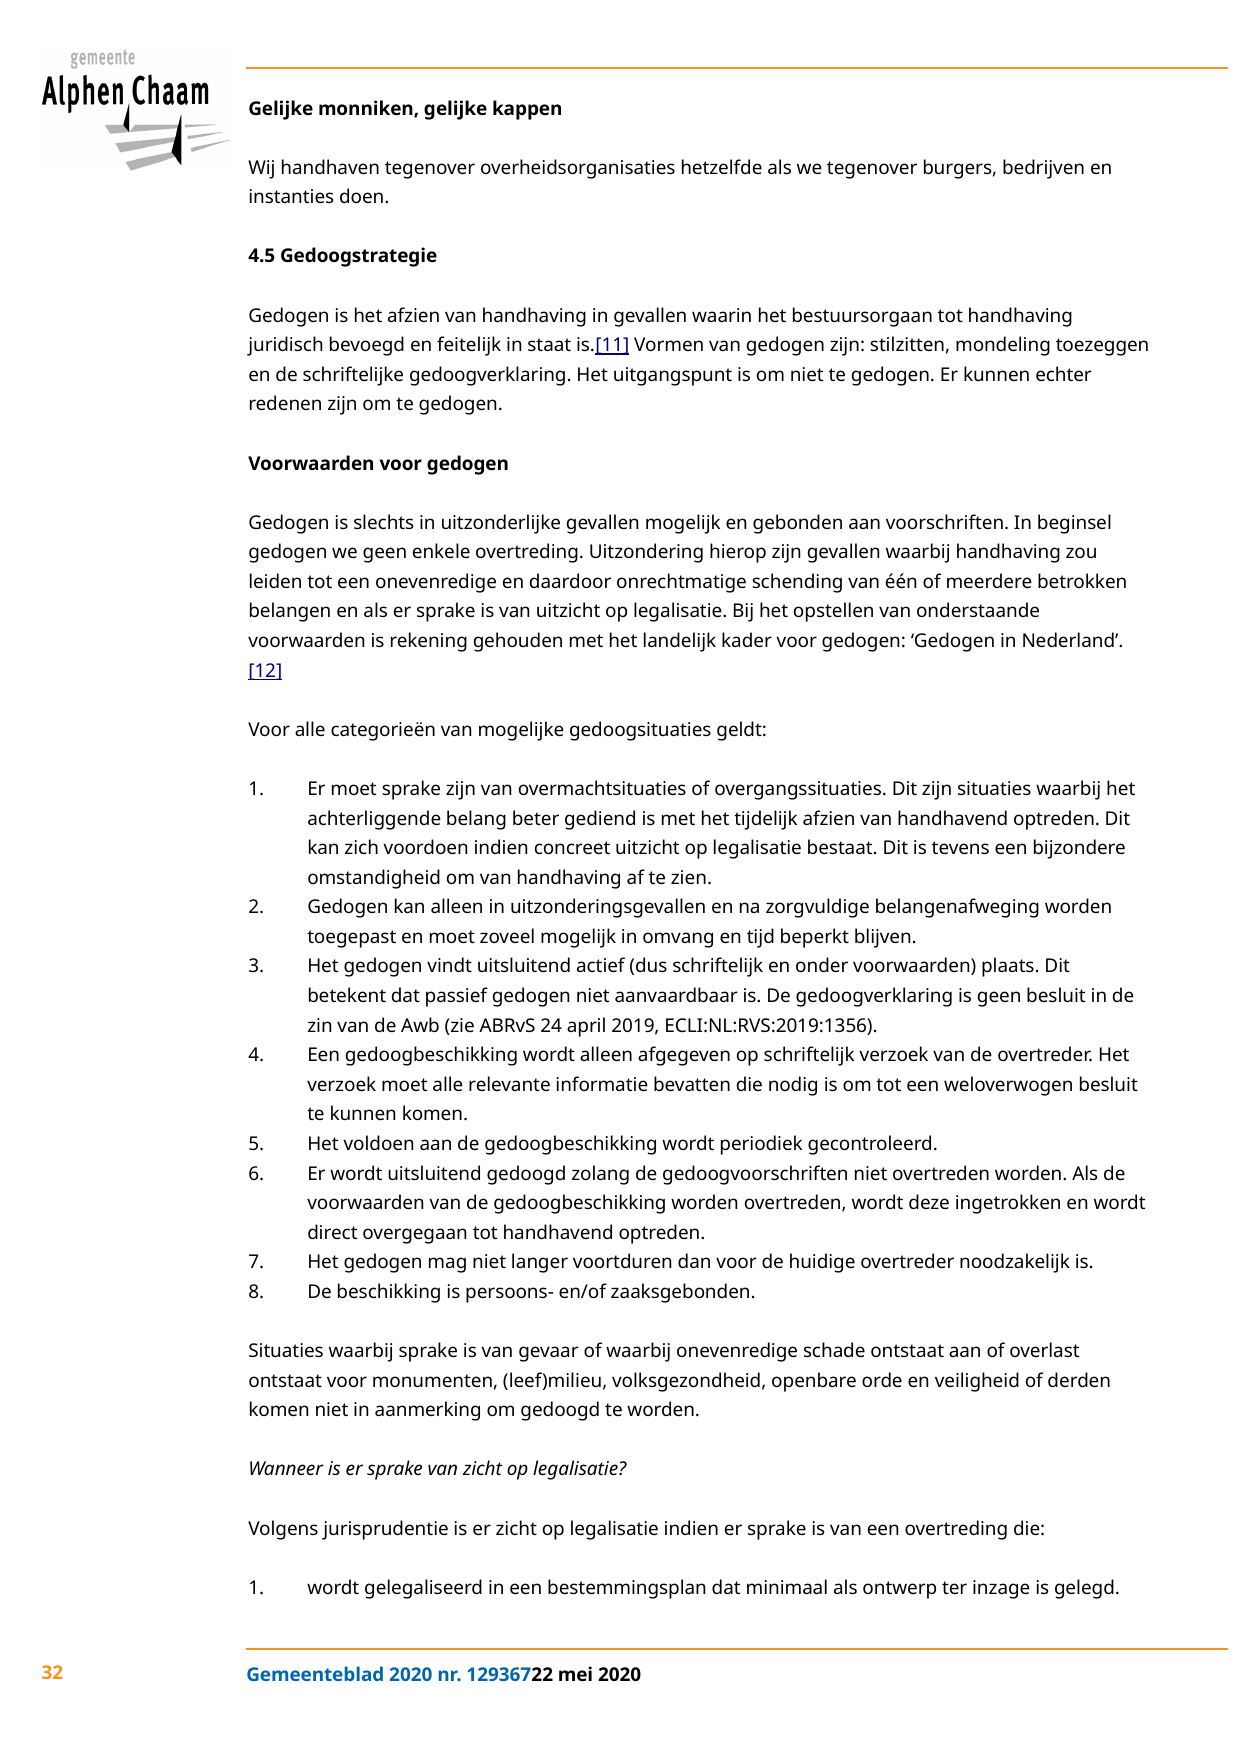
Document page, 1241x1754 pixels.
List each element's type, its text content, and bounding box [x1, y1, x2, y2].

text Voor alle categorieën van mogelijke gedoogsituaties geldt: [248, 716, 1152, 742]
text Wanneer is er sprake van zicht op legalisatie? [248, 1456, 1152, 1481]
picture [41, 47, 231, 172]
list wordt gelegaliseerd in een bestemmingsplan dat minimaal als ontwerp ter inzage is gelegd. [248, 1574, 1152, 1600]
text Wij handhaven tegenover overheidsorganisaties hetzelfde als we tegenover burgers, bedrijven en instanties doen. [248, 154, 1152, 209]
list Het gedogen vindt uitsluitend actief (dus schriftelijk en onder voorwaarden) plaats. Dit betekent dat passief gedogen niet aanvaardbaar is. De gedoogverklaring is geen besluit in de zin van de Awb (zie ABRvS 24 april 2019, ECLI:NL:RVS:2019:1356). [248, 953, 1152, 1038]
list Gedogen kan alleen in uitzonderingsgevallen en na zorgvuldige belangenafweging worden toegepast en moet zoveel mogelijk in omvang en tijd beperkt blijven. [248, 893, 1152, 949]
list Er wordt uitsluitend gedoogd zolang de gedoogvoorschriften niet overtreden worden. Als de voorwaarden van de gedoogbeschikking worden overtreden, wordt deze ingetrokken en wordt direct overgegaan tot handhavend optreden. [248, 1160, 1152, 1245]
list De beschikking is persoons- en/of zaaksgebonden. [248, 1278, 1152, 1304]
list Het voldoen aan de gedoogbeschikking wordt periodiek gecontroleerd. [248, 1130, 1152, 1156]
text Gedogen is slechts in uitzonderlijke gevallen mogelijk en gebonden aan voorschriften. In beginsel gedogen we geen enkele overtreding. Uitzondering hierop zijn gevallen waarbij handhaving zou leiden tot een onevenredige en daardoor onrechtmatige schending van één of meerdere betrokken belangen en als er sprake is van uitzicht op legalisatie. Bij het opstellen van onderstaande voorwaarden is rekening gehouden met het landelijk kader voor gedogen: ‘Gedogen in Nederland’.[12] [248, 509, 1152, 683]
list Een gedoogbeschikking wordt alleen afgegeven op schriftelijk verzoek van de overtreder. Het verzoek moet alle relevante informatie bevatten die nodig is om tot een weloverwogen besluit te kunnen komen. [248, 1041, 1152, 1126]
text Voorwaarden voor gedogen [248, 450, 1152, 476]
text Gedogen is het afzien van handhaving in gevallen waarin het bestuursorgaan tot handhaving juridisch bevoegd en feitelijk in staat is.[11] Vormen van gedogen zijn: stilzitten, mondeling toezeggen en de schriftelijke gedoogverklaring. Het uitgangspunt is om niet te gedogen. Er kunnen echter redenen zijn om te gedogen. [248, 302, 1152, 416]
text Situaties waarbij sprake is van gevaar of waarbij onevenredige schade ontstaat aan of overlast ontstaat voor monumenten, (leef)milieu, volksgezondheid, openbare orde en veiligheid of derden komen niet in aanmerking om gedoogd te worden. [248, 1337, 1152, 1422]
text Gelijke monniken, gelijke kappen [248, 95, 1152, 121]
list Het gedogen mag niet langer voortduren dan voor de huidige overtreder noodzakelijk is. [248, 1248, 1152, 1274]
list Er moet sprake zijn van overmachtsituaties of overgangssituaties. Dit zijn situaties waarbij het achterliggende belang beter gediend is met het tijdelijk afzien van handhavend optreden. Dit kan zich voordoen indien concreet uitzicht op legalisatie bestaat. Dit is tevens een bijzondere omstandigheid om van handhaving af te zien. [248, 775, 1152, 890]
text Volgens jurisprudentie is er zicht op legalisatie indien er sprake is van een overtreding die: [248, 1515, 1152, 1541]
text 4.5 Gedoogstrategie [248, 243, 1152, 268]
